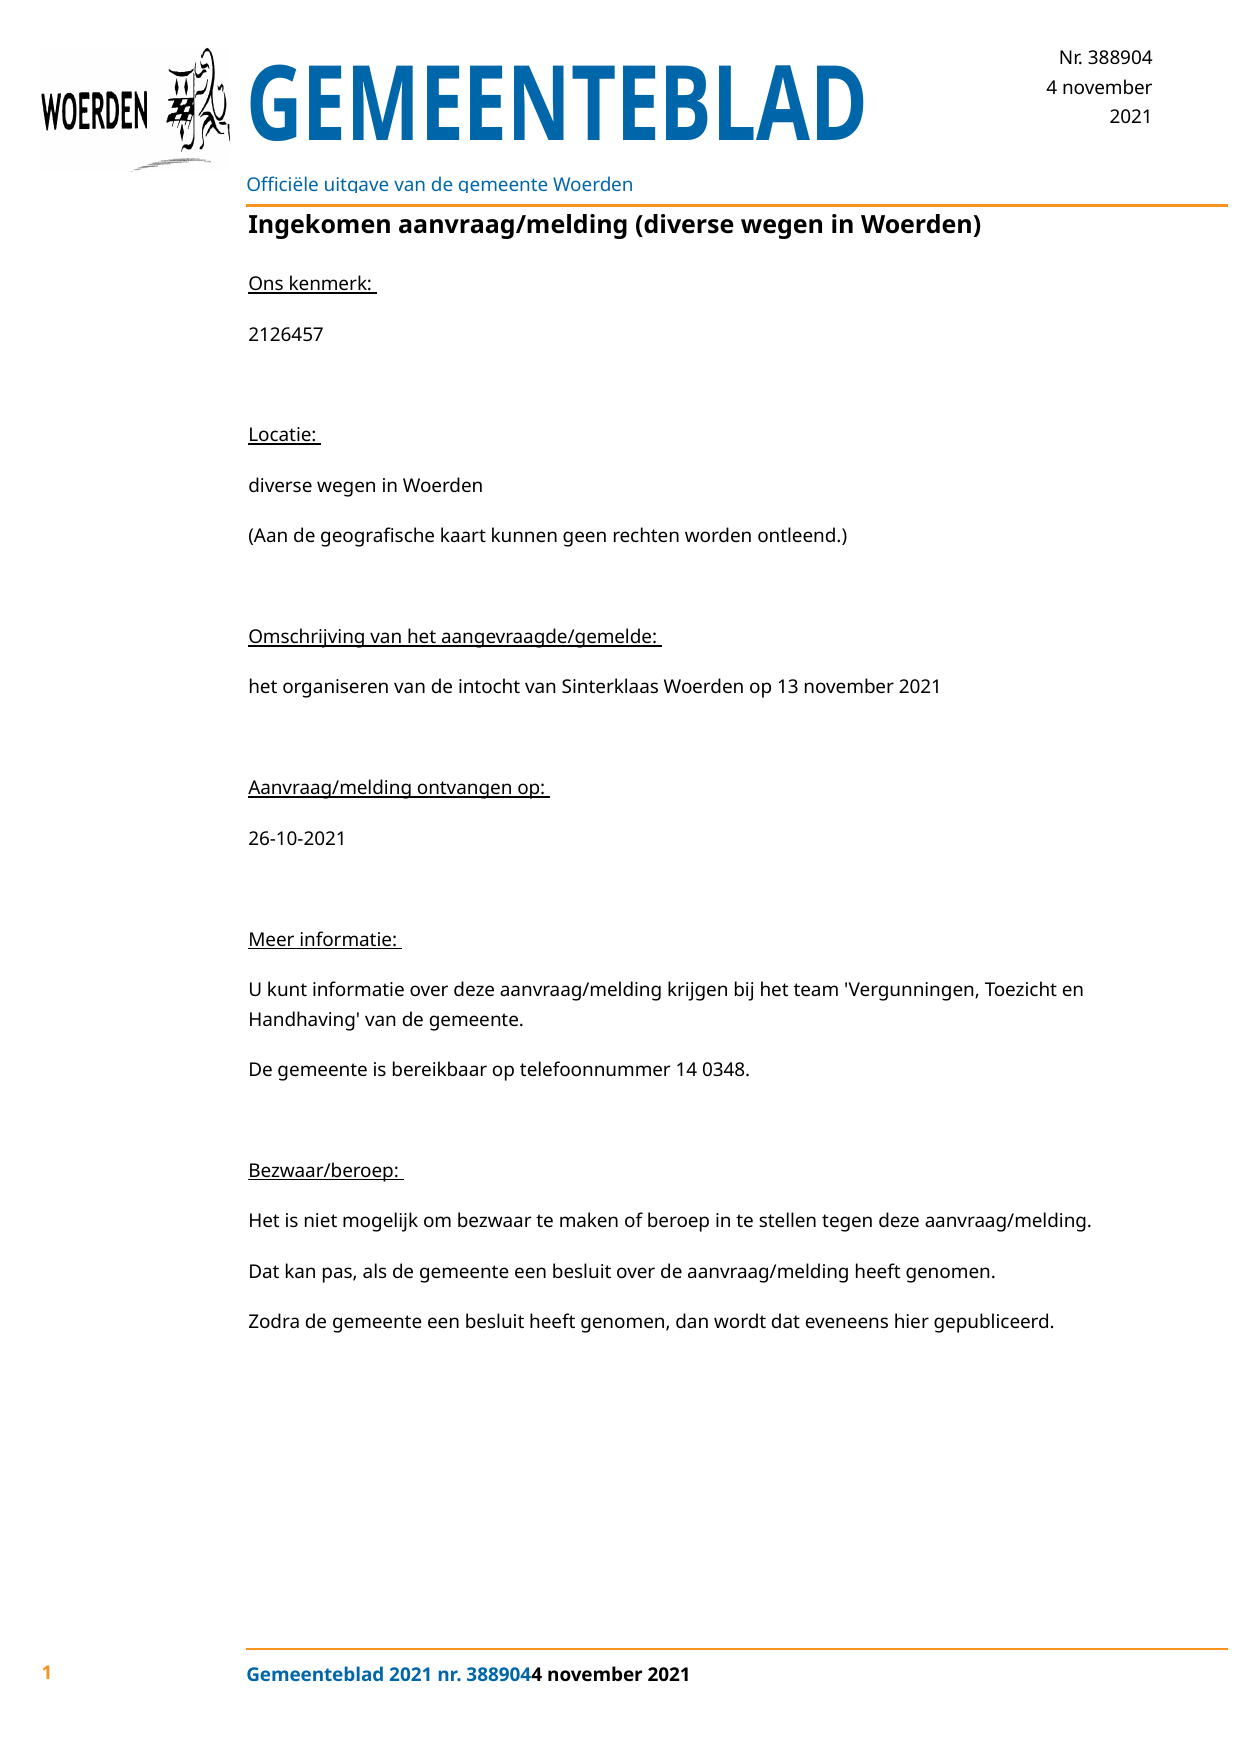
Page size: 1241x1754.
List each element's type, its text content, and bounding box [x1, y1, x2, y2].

text 26-10-2021 [248, 825, 1152, 851]
text 2126457 [248, 321, 1152, 346]
text Het is niet mogelijk om bezwaar te maken of beroep in te stellen tegen deze aanvraag/melding. [248, 1207, 1152, 1233]
text Omschrijving van het aangevraagde/gemelde: [248, 623, 1152, 649]
text het organiseren van de intocht van Sinterklaas Woerden op 13 november 2021 [248, 674, 1152, 699]
text Aanvraag/melding ontvangen op: [248, 774, 1152, 800]
text diverse wegen in Woerden [248, 472, 1152, 498]
text Dat kan pas, als de gemeente een besluit over de aanvraag/melding heeft genomen. [248, 1258, 1152, 1283]
picture [41, 47, 231, 172]
text Ingekomen aanvraag/melding (diverse wegen in Woerden) [248, 207, 1152, 241]
text Locatie: [248, 422, 1152, 447]
text De gemeente is bereikbaar op telefoonnummer 14 0348. [248, 1056, 1152, 1082]
text Zodra de gemeente een besluit heeft genomen, dan wordt dat eveneens hier gepubliceerd. [248, 1308, 1152, 1334]
text (Aan de geografische kaart kunnen geen rechten worden ontleend.) [248, 522, 1152, 548]
text Bezwaar/beroep: [248, 1157, 1152, 1183]
text Ons kenmerk: [248, 270, 1152, 296]
text Meer informatie: [248, 926, 1152, 951]
text U kunt informatie over deze aanvraag/melding krijgen bij het team 'Vergunningen, Toezicht en Handhaving' van de gemeente. [248, 976, 1152, 1031]
